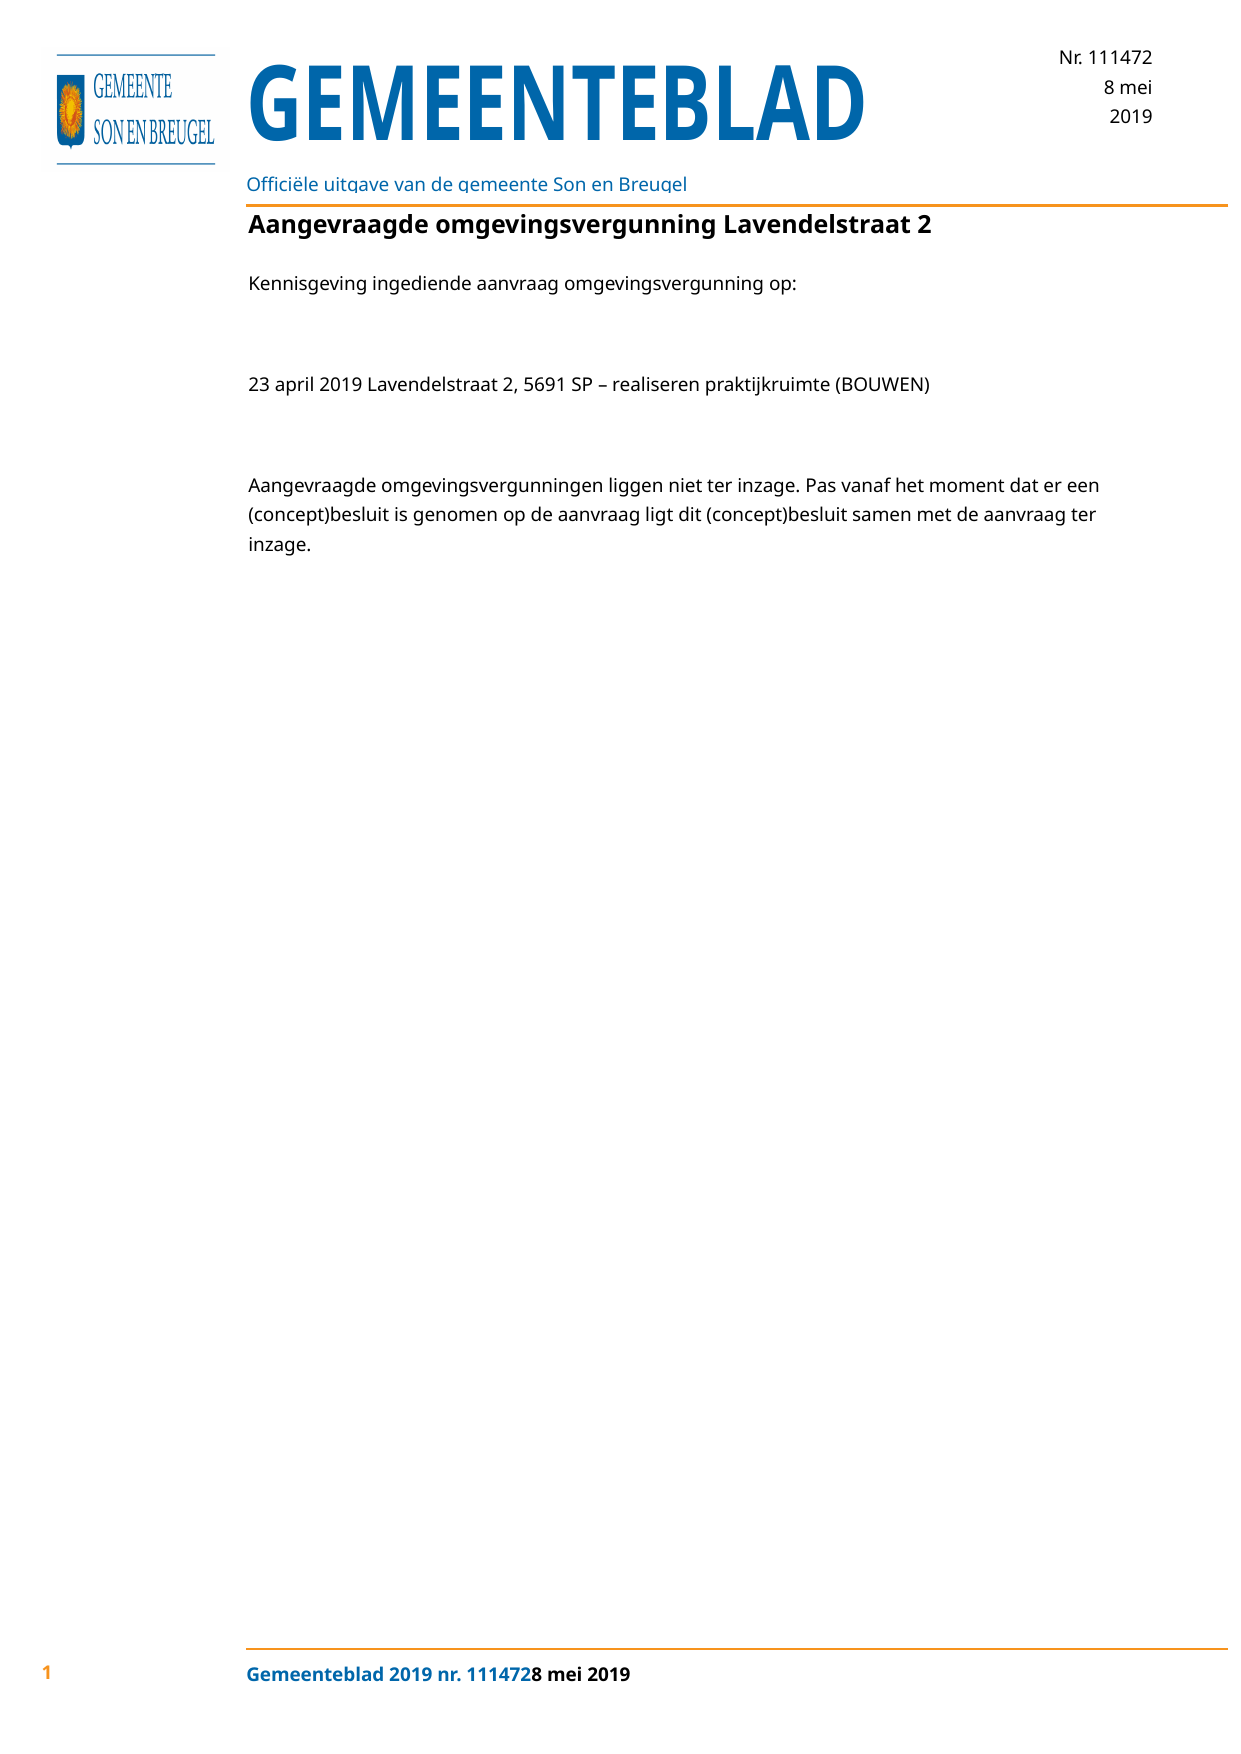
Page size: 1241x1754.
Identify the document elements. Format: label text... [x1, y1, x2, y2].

text Aangevraagde omgevingsvergunning Lavendelstraat 2 [248, 207, 1152, 241]
text Aangevraagde omgevingsvergunningen liggen niet ter inzage. Pas vanaf het moment dat er een (concept)besluit is genomen op de aanvraag ligt dit (concept)besluit samen met de aanvraag ter inzage. [248, 472, 1152, 557]
text Kennisgeving ingediende aanvraag omgevingsvergunning op: [248, 270, 1152, 296]
picture [41, 47, 231, 172]
text 23 april 2019 Lavendelstraat 2, 5691 SP – realiseren praktijkruimte (BOUWEN) [248, 371, 1152, 397]
